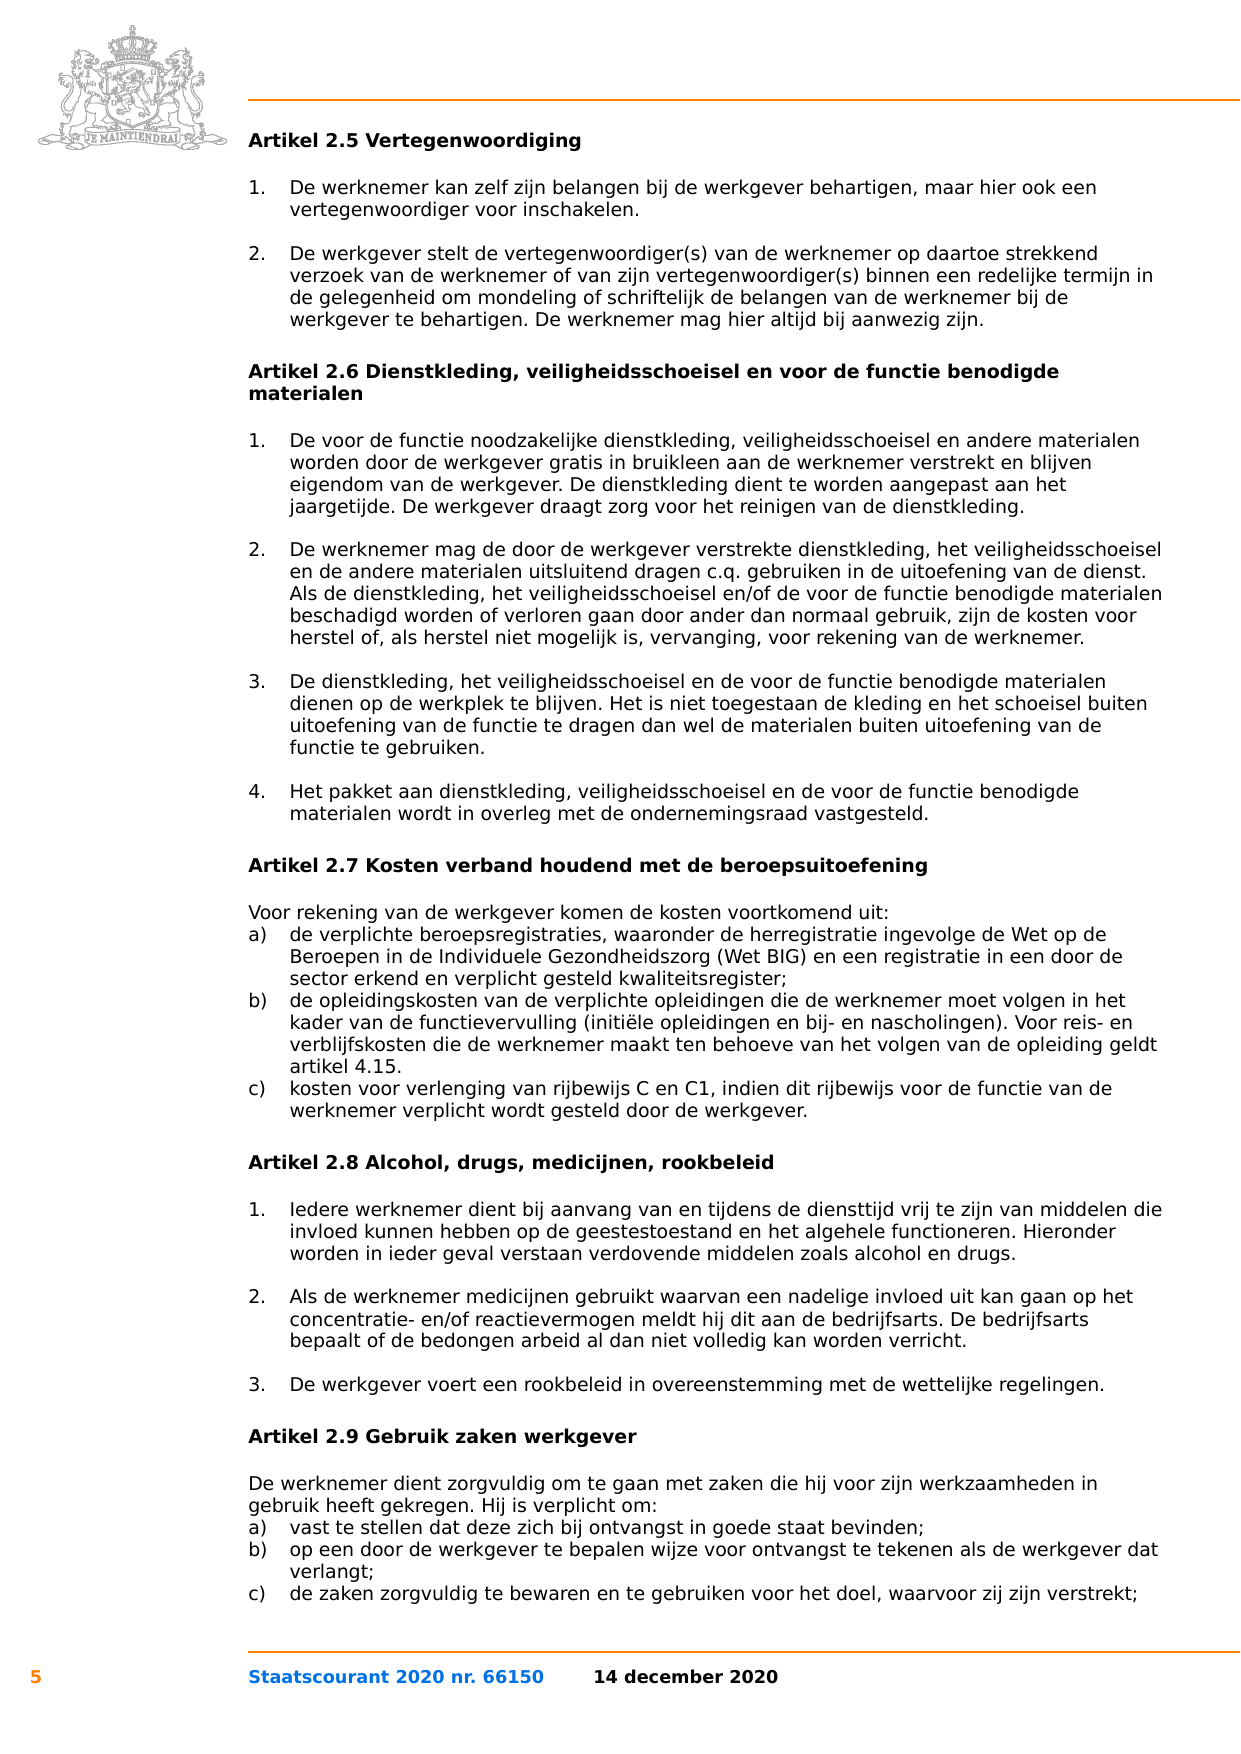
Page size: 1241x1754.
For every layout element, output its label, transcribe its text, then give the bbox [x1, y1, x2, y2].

subtitle Artikel 2.8 Alcohol, drugs, medicijnen, rookbeleid [248, 1152, 1163, 1174]
text a) vast te stellen dat deze zich bij ontvangst in goede staat bevinden; [248, 1517, 1163, 1539]
text 2. De werkgever stelt de vertegenwoordiger(s) van de werknemer op daartoe strekkend verzoek van de werknemer of van zijn vertegenwoordiger(s) binnen een redelijke termijn in de gelegenheid om mondeling of schriftelijk de belangen van de werknemer bij de werkgever te behartigen. De werknemer mag hier altijd bij aanwezig zijn. [248, 243, 1163, 331]
text Voor rekening van de werkgever komen de kosten voortkomend uit: [248, 902, 1163, 924]
picture [38, 25, 227, 150]
text 1. De voor de functie noodzakelijke dienstkleding, veiligheidsschoeisel en andere materialen worden door de werkgever gratis in bruikleen aan de werknemer verstrekt en blijven eigendom van de werkgever. De dienstkleding dient te worden aangepast aan het jaargetijde. De werkgever draagt zorg voor het reinigen van de dienstkleding. [248, 429, 1163, 517]
subtitle Artikel 2.7 Kosten verband houdend met de beroepsuitoefening [248, 855, 1163, 877]
subtitle Artikel 2.5 Vertegenwoordiging [248, 130, 1163, 152]
text 3. De werkgever voert een rookbeleid in overeenstemming met de wettelijke regelingen. [248, 1374, 1163, 1396]
text 2. Als de werknemer medicijnen gebruikt waarvan een nadelige invloed uit kan gaan op het concentratie- en/of reactievermogen meldt hij dit aan de bedrijfsarts. De bedrijfsarts bepaalt of de bedongen arbeid al dan niet volledig kan worden verricht. [248, 1286, 1163, 1352]
text b) de opleidingskosten van de verplichte opleidingen die de werknemer moet volgen in het kader van de functievervulling (initiële opleidingen en bij- en nascholingen). Voor reis- en verblijfskosten die de werknemer maakt ten behoeve van het volgen van de opleiding geldt artikel 4.15. [248, 990, 1163, 1078]
text c) kosten voor verlenging van rijbewijs C en C1, indien dit rijbewijs voor de functie van de werknemer verplicht wordt gesteld door de werkgever. [248, 1078, 1163, 1122]
text 1. De werknemer kan zelf zijn belangen bij de werkgever behartigen, maar hier ook een vertegenwoordiger voor inschakelen. [248, 177, 1163, 221]
text a) de verplichte beroepsregistraties, waaronder de herregistratie ingevolge de Wet op de Beroepen in de Individuele Gezondheidszorg (Wet BIG) en een registratie in een door de sector erkend en verplicht gesteld kwaliteitsregister; [248, 924, 1163, 990]
text 2. De werknemer mag de door de werkgever verstrekte dienstkleding, het veiligheidsschoeisel en de andere materialen uitsluitend dragen c.q. gebruiken in de uitoefening van de dienst. Als de dienstkleding, het veiligheidsschoeisel en/of de voor de functie benodigde materialen beschadigd worden of verloren gaan door ander dan normaal gebruik, zijn de kosten voor herstel of, als herstel niet mogelijk is, vervanging, voor rekening van de werknemer. [248, 539, 1163, 649]
text c) de zaken zorgvuldig te bewaren en te gebruiken voor het doel, waarvoor zij zijn verstrekt; [248, 1583, 1163, 1605]
subtitle Artikel 2.9 Gebruik zaken werkgever [248, 1426, 1163, 1448]
text 3. De dienstkleding, het veiligheidsschoeisel en de voor de functie benodigde materialen dienen op de werkplek te blijven. Het is niet toegestaan de kleding en het schoeisel buiten uitoefening van de functie te dragen dan wel de materialen buiten uitoefening van de functie te gebruiken. [248, 671, 1163, 759]
text 1. Iedere werknemer dient bij aanvang van en tijdens de diensttijd vrij te zijn van middelen die invloed kunnen hebben op de geestestoestand en het algehele functioneren. Hieronder worden in ieder geval verstaan verdovende middelen zoals alcohol en drugs. [248, 1199, 1163, 1264]
text b) op een door de werkgever te bepalen wijze voor ontvangst te tekenen als de werkgever dat verlangt; [248, 1539, 1163, 1583]
text De werknemer dient zorgvuldig om te gaan met zaken die hij voor zijn werkzaamheden in gebruik heeft gekregen. Hij is verplicht om: [248, 1473, 1163, 1517]
text 4. Het pakket aan dienstkleding, veiligheidsschoeisel en de voor de functie benodigde materialen wordt in overleg met de ondernemingsraad vastgesteld. [248, 781, 1163, 825]
subtitle Artikel 2.6 Dienstkleding, veiligheidsschoeisel en voor de functie benodigde materialen [248, 361, 1163, 404]
